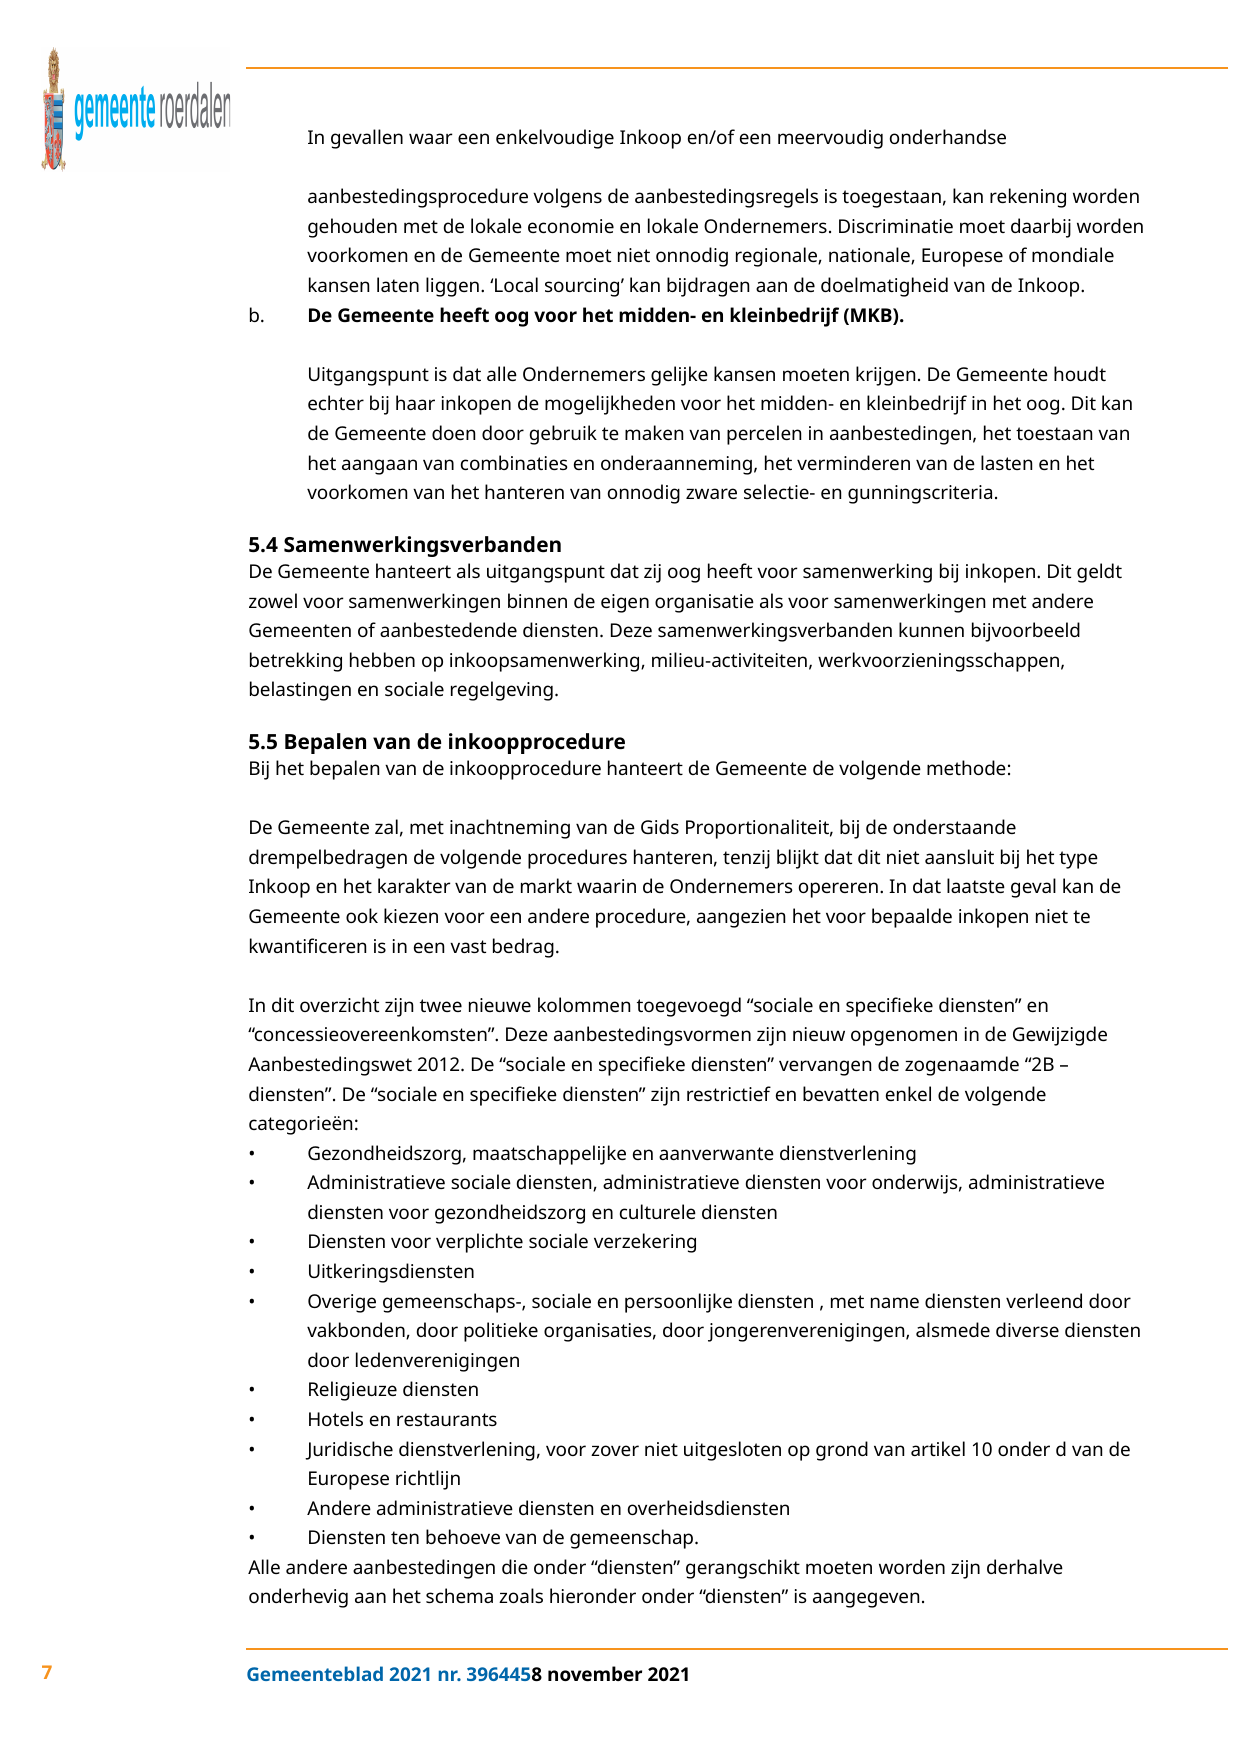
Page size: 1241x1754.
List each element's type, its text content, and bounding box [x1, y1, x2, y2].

list Uitgangspunt is dat alle Ondernemers gelijke kansen moeten krijgen. De Gemeente houdt echter bij haar inkopen de mogelijkheden voor het midden- en kleinbedrijf in het oog. Dit kan de Gemeente doen door gebruik te maken van percelen in aanbestedingen, het toestaan van het aangaan van combinaties en onderaanneming, het verminderen van de lasten en het voorkomen van het hanteren van onnodig zware selectie- en gunningscriteria. [248, 361, 1152, 505]
list Juridische dienstverlening, voor zover niet uitgesloten op grond van artikel 10 onder d van de Europese richtlijn [248, 1436, 1152, 1491]
text In dit overzicht zijn twee nieuwe kolommen toegevoegd “sociale en specifieke diensten” en “concessieovereenkomsten”. Deze aanbestedingsvormen zijn nieuw opgenomen in de Gewijzigde Aanbestedingswet 2012. De “sociale en specifieke diensten” vervangen de zogenaamde “2B –diensten”. De “sociale en specifieke diensten” zijn restrictief en bevatten enkel de volgende categorieën: [248, 992, 1152, 1136]
list Religieuze diensten [248, 1377, 1152, 1402]
text Bij het bepalen van de inkoopprocedure hanteert de Gemeente de volgende methode: [248, 755, 1152, 781]
list Gezondheidszorg, maatschappelijke en aanverwante dienstverlening [248, 1140, 1152, 1166]
text 5.4 Samenwerkingsverbanden [248, 530, 1152, 558]
list Overige gemeenschaps-, sociale en persoonlijke diensten , met name diensten verleend door vakbonden, door politieke organisaties, door jongerenverenigingen, alsmede diverse diensten door ledenverenigingen [248, 1288, 1152, 1373]
list De Gemeente heeft oog voor het midden- en kleinbedrijf (MKB). [248, 302, 1152, 328]
text Alle andere aanbestedingen die onder “diensten” gerangschikt moeten worden zijn derhalve onderhevig aan het schema zoals hieronder onder “diensten” is aangegeven. [248, 1554, 1152, 1609]
text 5.5 Bepalen van de inkoopprocedure [248, 727, 1152, 755]
text De Gemeente zal, met inachtneming van de Gids Proportionaliteit, bij de onderstaande drempelbedragen de volgende procedures hanteren, tenzij blijkt dat dit niet aansluit bij het type Inkoop en het karakter van de markt waarin de Ondernemers opereren. In dat laatste geval kan de Gemeente ook kiezen voor een andere procedure, aangezien het voor bepaalde inkopen niet te kwantificeren is in een vast bedrag. [248, 814, 1152, 959]
list Uitkeringsdiensten [248, 1258, 1152, 1284]
list Andere administratieve diensten en overheidsdiensten [248, 1495, 1152, 1521]
picture [41, 47, 231, 172]
list In gevallen waar een enkelvoudige Inkoop en/of een meervoudig onderhandse [248, 124, 1152, 150]
list Administratieve sociale diensten, administratieve diensten voor onderwijs, administratieve diensten voor gezondheidszorg en culturele diensten [248, 1169, 1152, 1225]
text De Gemeente hanteert als uitgangspunt dat zij oog heeft voor samenwerking bij inkopen. Dit geldt zowel voor samenwerkingen binnen de eigen organisatie als voor samenwerkingen met andere Gemeenten of aanbestedende diensten. Deze samenwerkingsverbanden kunnen bijvoorbeeld betrekking hebben op inkoopsamenwerking, milieu-activiteiten, werkvoorzieningsschappen, belastingen en sociale regelgeving. [248, 558, 1152, 702]
list Diensten voor verplichte sociale verzekering [248, 1229, 1152, 1254]
list Diensten ten behoeve van de gemeenschap. [248, 1524, 1152, 1550]
list Hotels en restaurants [248, 1406, 1152, 1432]
list aanbestedingsprocedure volgens de aanbestedingsregels is toegestaan, kan rekening worden gehouden met de lokale economie en lokale Ondernemers. Discriminatie moet daarbij worden voorkomen en de Gemeente moet niet onnodig regionale, nationale, Europese of mondiale kansen laten liggen. ‘Local sourcing’ kan bijdragen aan de doelmatigheid van de Inkoop. [248, 183, 1152, 298]
